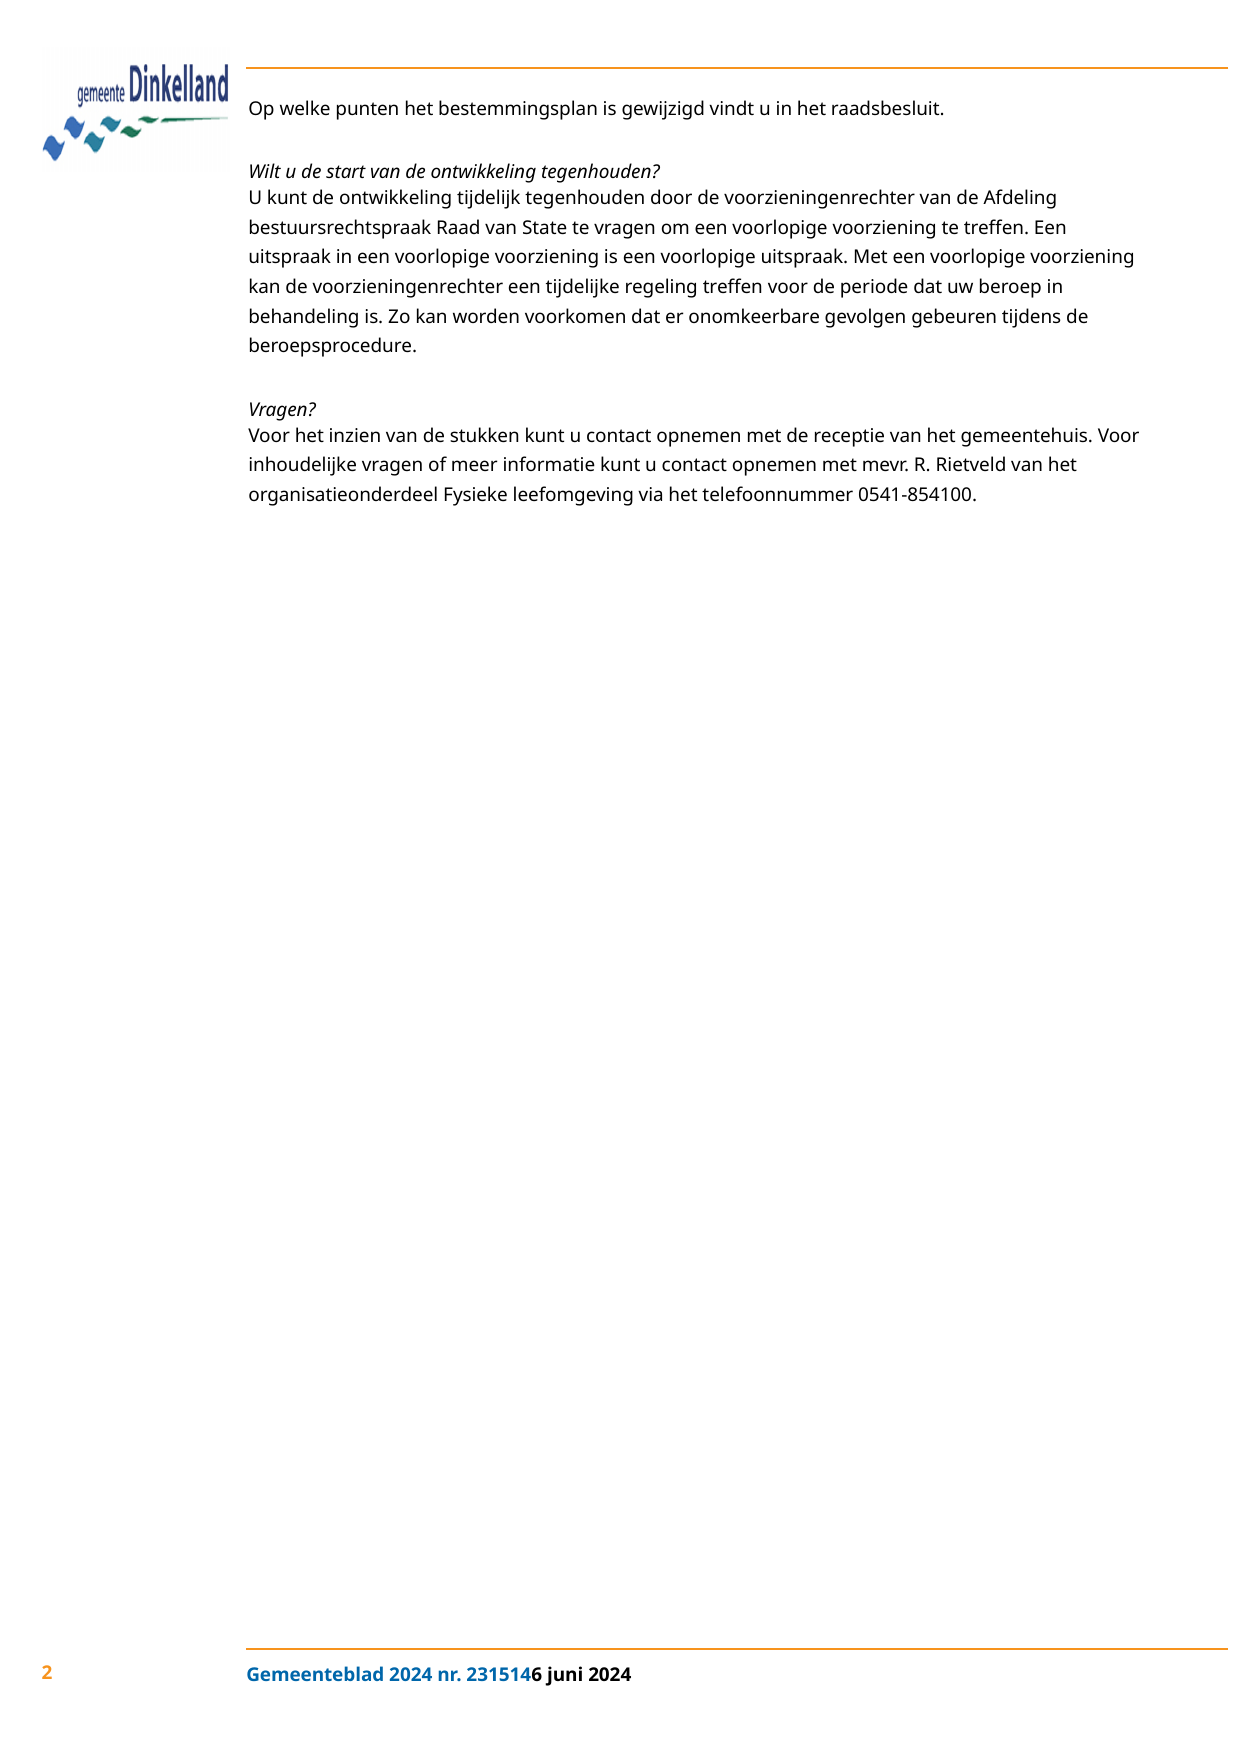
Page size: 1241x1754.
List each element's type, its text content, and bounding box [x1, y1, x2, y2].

text Op welke punten het bestemmingsplan is gewijzigd vindt u in het raadsbesluit. [248, 95, 1152, 121]
picture [41, 47, 231, 172]
text Voor het inzien van de stukken kunt u contact opnemen met de receptie van het gemeentehuis. Voor inhoudelijke vragen of meer informatie kunt u contact opnemen met mevr. R. Rietveld van het organisatieonderdeel Fysieke leefomgeving via het telefoonnummer 0541-854100. [248, 422, 1152, 507]
text Wilt u de start van de ontwikkeling tegenhouden? [248, 159, 1152, 184]
text Vragen? [248, 396, 1152, 422]
text U kunt de ontwikkeling tijdelijk tegenhouden door de voorzieningenrechter van de Afdeling bestuursrechtspraak Raad van State te vragen om een voorlopige voorziening te treffen. Een uitspraak in een voorlopige voorziening is een voorlopige uitspraak. Met een voorlopige voorziening kan de voorzieningenrechter een tijdelijke regeling treffen voor de periode dat uw beroep in behandeling is. Zo kan worden voorkomen dat er onomkeerbare gevolgen gebeuren tijdens de beroepsprocedure. [248, 184, 1152, 358]
